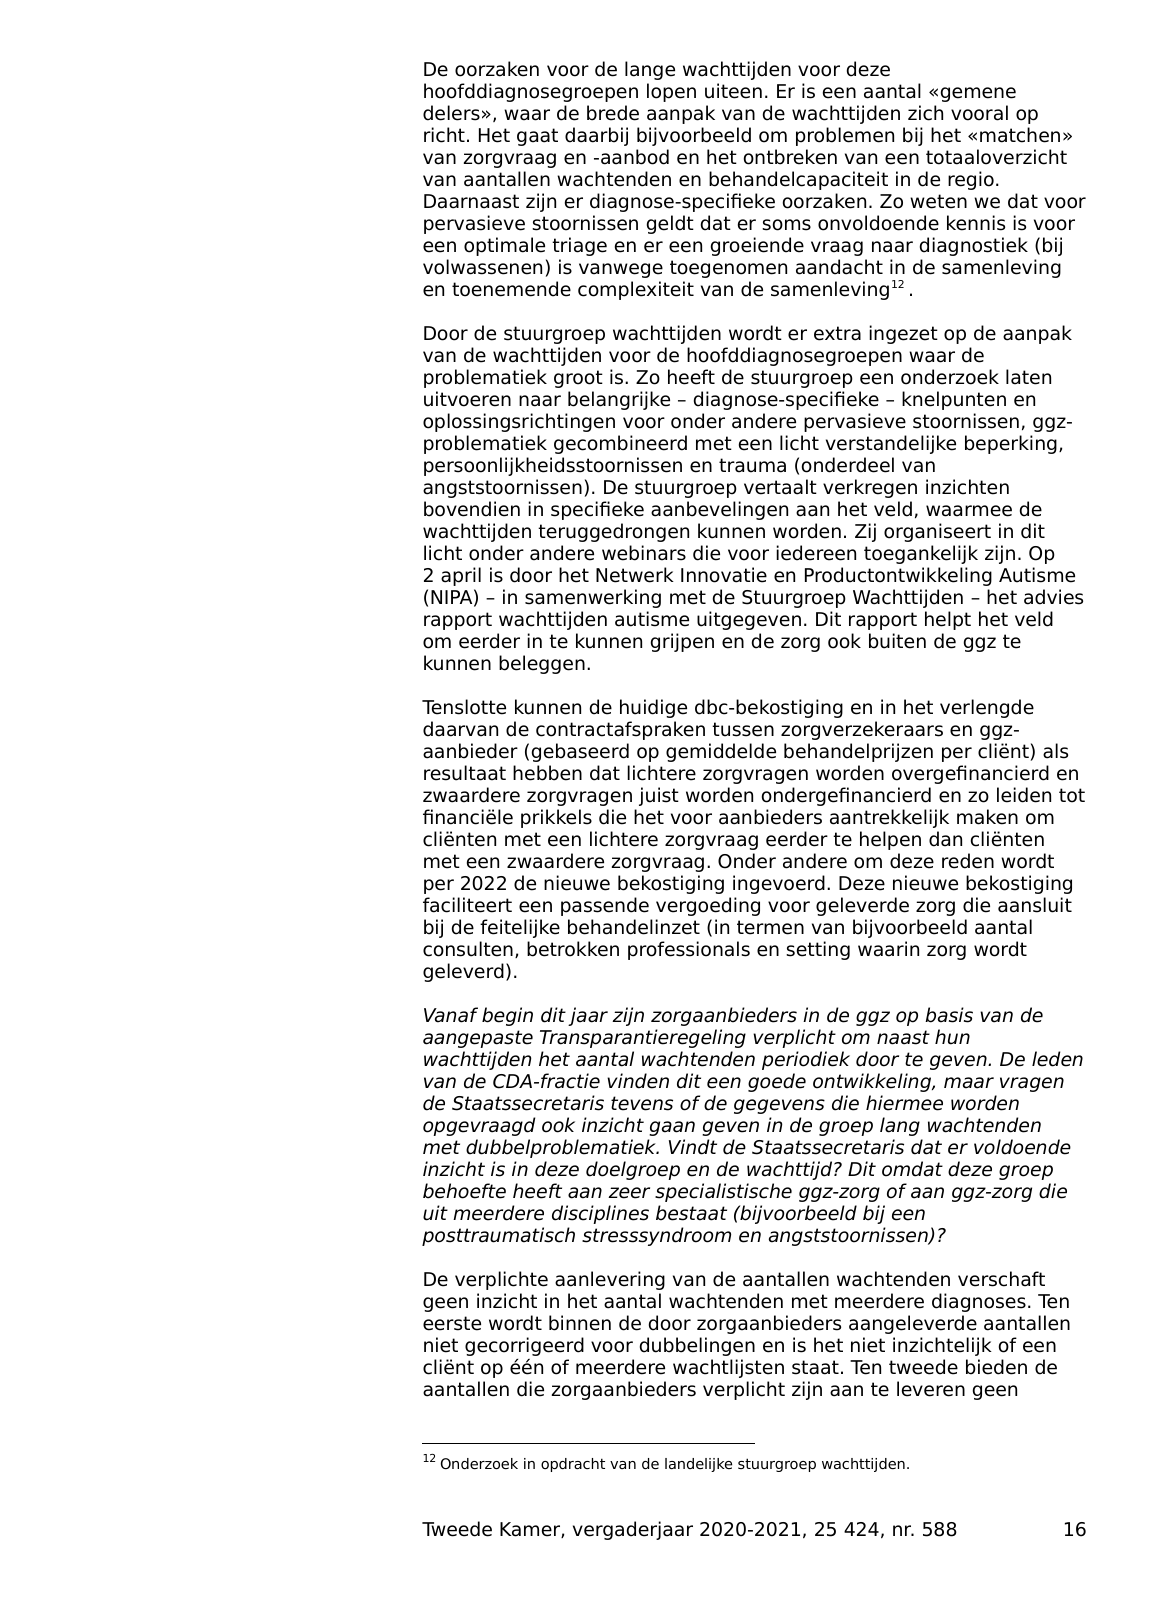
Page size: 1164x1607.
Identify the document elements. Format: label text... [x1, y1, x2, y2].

text De verplichte aanlevering van de aantallen wachtenden verschaft geen inzicht in het aantal wachtenden met meerdere diagnoses. Ten eerste wordt binnen de door zorgaanbieders aangeleverde aantallen niet gecorrigeerd voor dubbelingen en is het niet inzichtelijk of een cliënt op één of meerdere wachtlijsten staat. Ten tweede bieden de aantallen die zorgaanbieders verplicht zijn aan te leveren geen [422, 1269, 1087, 1401]
text Onderzoek in opdracht van de landelijke stuurgroep wachttijden. [422, 1452, 1087, 1474]
text Vanaf begin dit jaar zijn zorgaanbieders in de ggz op basis van de aangepaste Transparantieregeling verplicht om naast hun wachttijden het aantal wachtenden periodiek door te geven. De leden van de CDA-fractie vinden dit een goede ontwikkeling, maar vragen de Staatssecretaris tevens of de gegevens die hiermee worden opgevraagd ook inzicht gaan geven in de groep lang wachtenden met dubbelproblematiek. Vindt de Staatssecretaris dat er voldoende inzicht is in deze doelgroep en de wachttijd? Dit omdat deze groep behoefte heeft aan zeer specialistische ggz-zorg of aan ggz-zorg die uit meerdere disciplines bestaat (bijvoorbeeld bij een posttraumatisch stresssyndroom en angststoornissen)? [422, 1005, 1087, 1247]
text Door de stuurgroep wachttijden wordt er extra ingezet op de aanpak van de wachttijden voor de hoofddiagnosegroepen waar de problematiek groot is. Zo heeft de stuurgroep een onderzoek laten uitvoeren naar belangrijke – diagnose-specifieke – knelpunten en oplossingsrichtingen voor onder andere pervasieve stoornissen, ggz-problematiek gecombineerd met een licht verstandelijke beperking, persoonlijkheidsstoornissen en trauma (onderdeel van angststoornissen). De stuurgroep vertaalt verkregen inzichten bovendien in specifieke aanbevelingen aan het veld, waarmee de wachttijden teruggedrongen kunnen worden. Zij organiseert in dit licht onder andere webinars die voor iedereen toegankelijk zijn. Op 2 april is door het Netwerk Innovatie en Productontwikkeling Autisme (NIPA) – in samenwerking met de Stuurgroep Wachttijden – het advies rapport wachttijden autisme uitgegeven. Dit rapport helpt het veld om eerder in te kunnen grijpen en de zorg ook buiten de ggz te kunnen beleggen. [422, 323, 1087, 675]
text De oorzaken voor de lange wachttijden voor deze hoofddiagnosegroepen lopen uiteen. Er is een aantal «gemene delers», waar de brede aanpak van de wachttijden zich vooral op richt. Het gaat daarbij bijvoorbeeld om problemen bij het «matchen» van zorgvraag en -aanbod en het ontbreken van een totaaloverzicht van aantallen wachtenden en behandelcapaciteit in de regio. Daarnaast zijn er diagnose-specifieke oorzaken. Zo weten we dat voor pervasieve stoornissen geldt dat er soms onvoldoende kennis is voor een optimale triage en er een groeiende vraag naar diagnostiek (bij volwassenen) is vanwege toegenomen aandacht in de samenleving en toenemende complexiteit van de samenleving. [422, 59, 1087, 301]
text Tenslotte kunnen de huidige dbc-bekostiging en in het verlengde daarvan de contractafspraken tussen zorgverzekeraars en ggz-aanbieder (gebaseerd op gemiddelde behandelprijzen per cliënt) als resultaat hebben dat lichtere zorgvragen worden overgefinancierd en zwaardere zorgvragen juist worden ondergefinancierd en zo leiden tot financiële prikkels die het voor aanbieders aantrekkelijk maken om cliënten met een lichtere zorgvraag eerder te helpen dan cliënten met een zwaardere zorgvraag. Onder andere om deze reden wordt per 2022 de nieuwe bekostiging ingevoerd. Deze nieuwe bekostiging faciliteert een passende vergoeding voor geleverde zorg die aansluit bij de feitelijke behandelinzet (in termen van bijvoorbeeld aantal consulten, betrokken professionals en setting waarin zorg wordt geleverd). [422, 697, 1087, 983]
